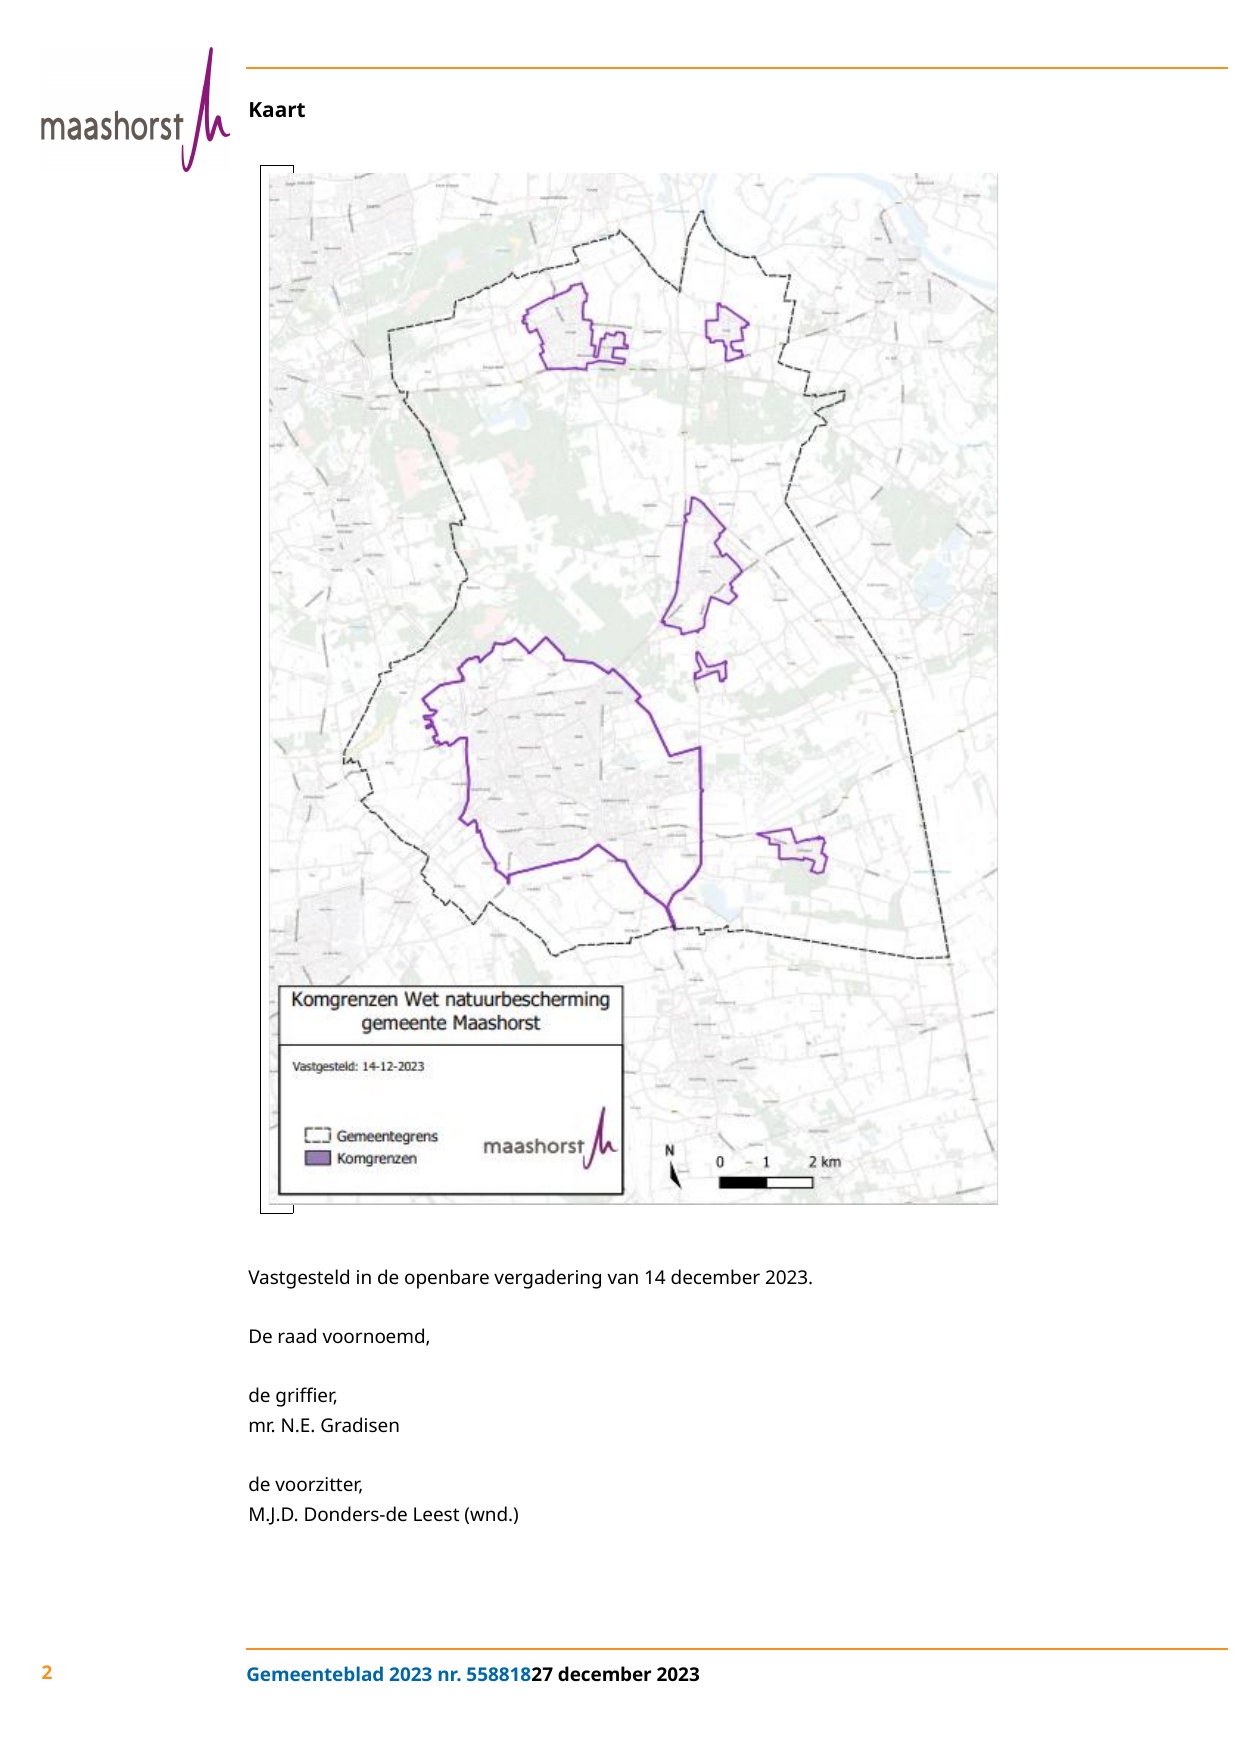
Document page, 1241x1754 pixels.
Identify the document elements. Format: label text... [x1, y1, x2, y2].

text Vastgesteld in de openbare vergadering van 14 december 2023. [248, 1264, 1152, 1290]
text De raad voornoemd, [248, 1323, 1152, 1349]
text de voorzitter, [248, 1471, 1152, 1497]
text M.J.D. Donders-de Leest (wnd.) [248, 1501, 1152, 1527]
text mr. N.E. Gradisen [248, 1412, 1152, 1438]
picture [41, 47, 231, 172]
text de griffier, [248, 1382, 1152, 1408]
picture [268, 173, 999, 1205]
text Kaart [248, 95, 1152, 123]
